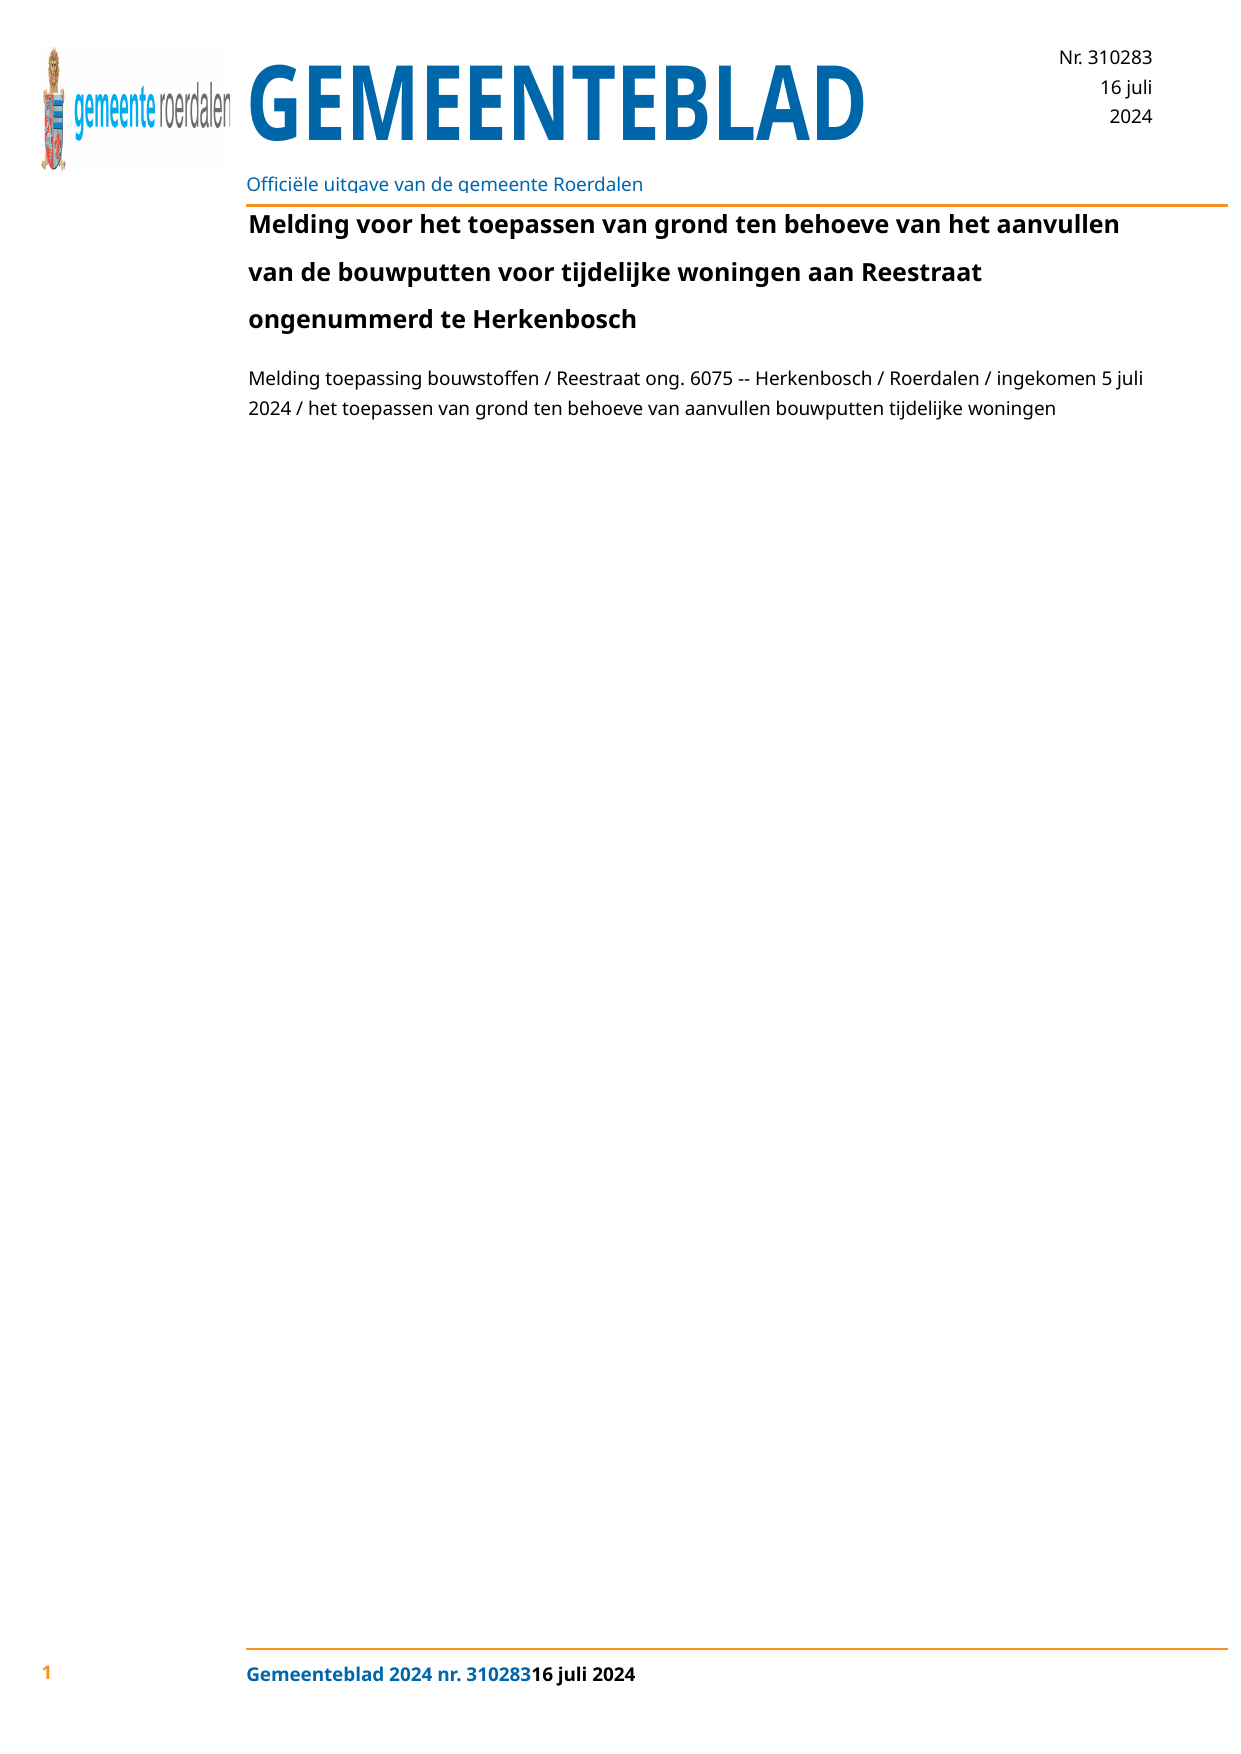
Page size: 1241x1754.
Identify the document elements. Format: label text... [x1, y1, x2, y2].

text Melding voor het toepassen van grond ten behoeve van het aanvullen van de bouwputten voor tijdelijke woningen aan Reestraat ongenummerd te Herkenbosch [248, 207, 1152, 336]
text Melding toepassing bouwstoffen / Reestraat ong. 6075 -- Herkenbosch / Roerdalen / ingekomen 5 juli 2024 / het toepassen van grond ten behoeve van aanvullen bouwputten tijdelijke woningen [248, 366, 1152, 421]
picture [41, 47, 231, 172]
